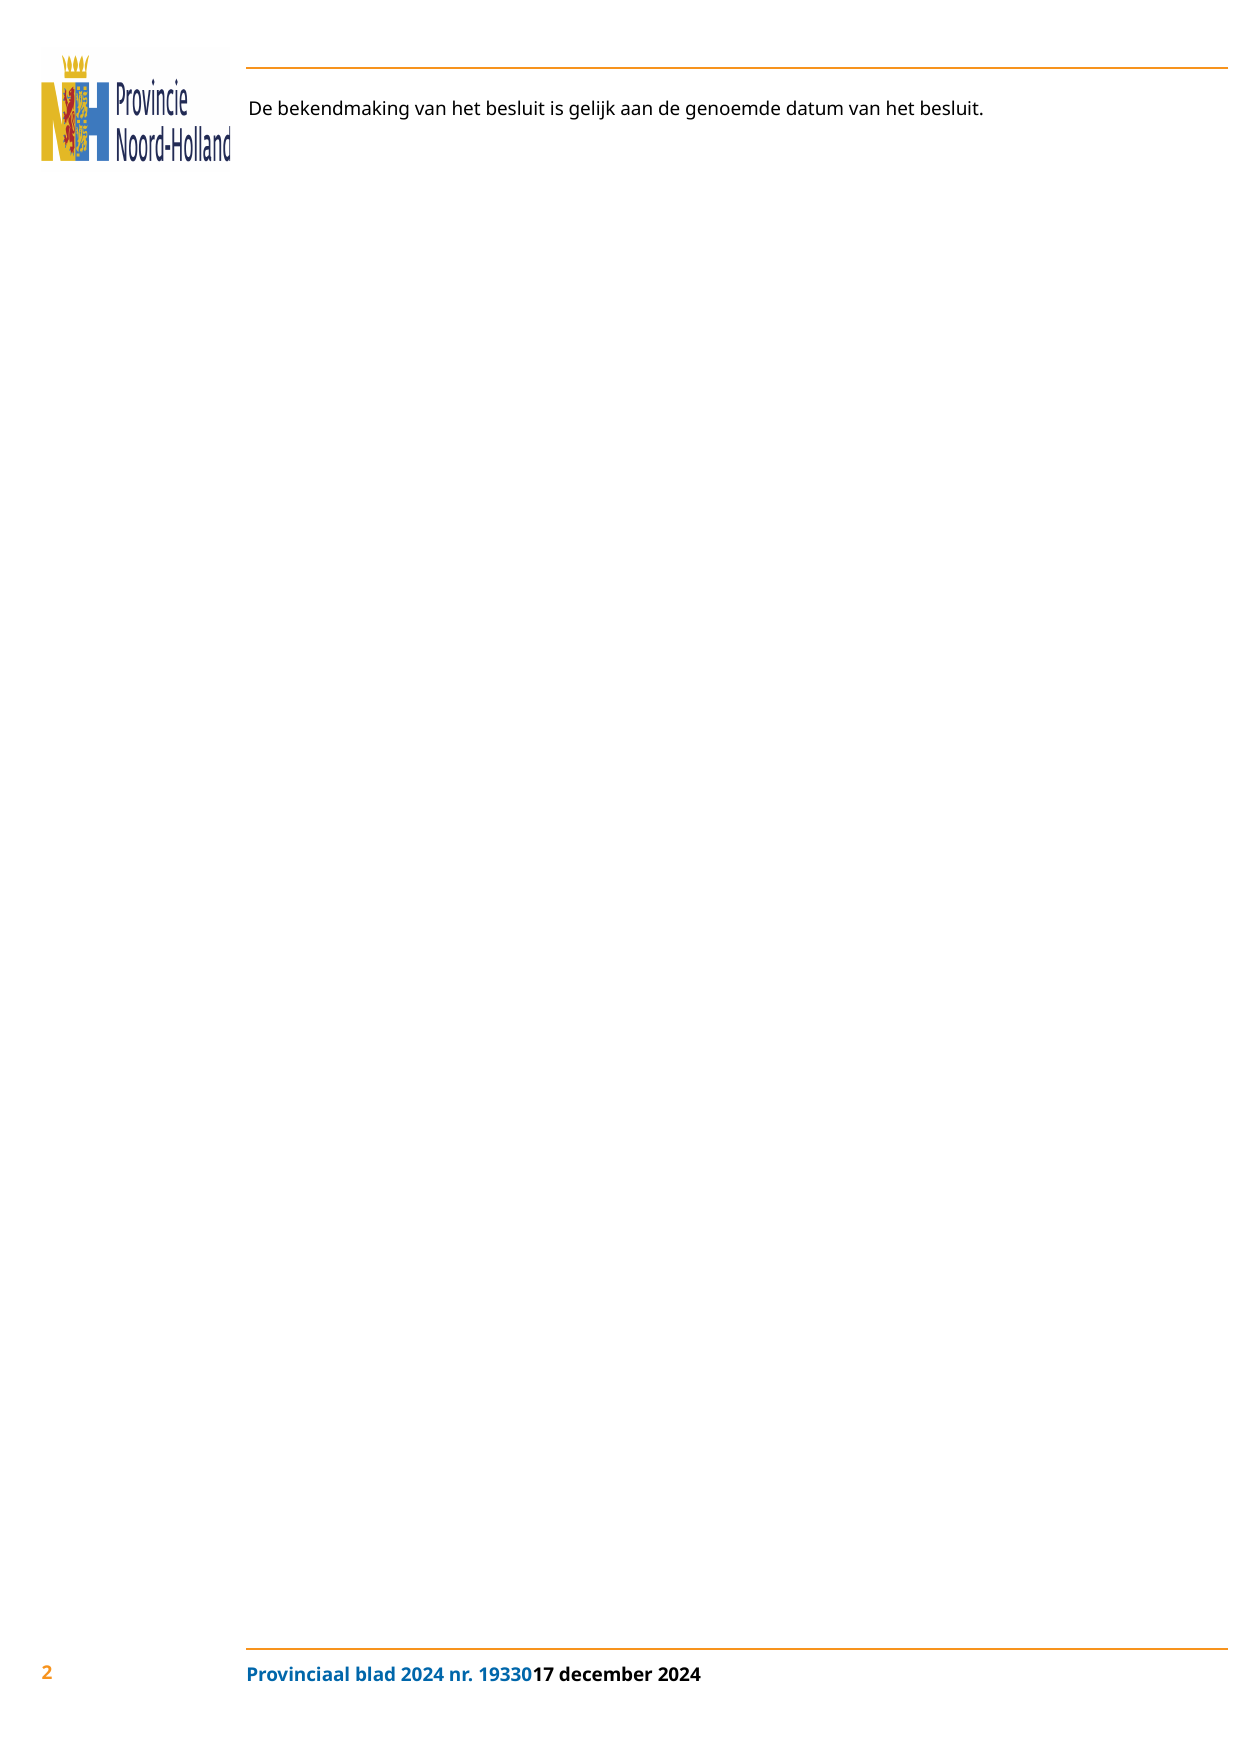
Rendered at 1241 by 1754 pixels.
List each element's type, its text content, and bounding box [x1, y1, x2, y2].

text De bekendmaking van het besluit is gelijk aan de genoemde datum van het besluit. [248, 95, 1152, 121]
picture [41, 47, 231, 172]
